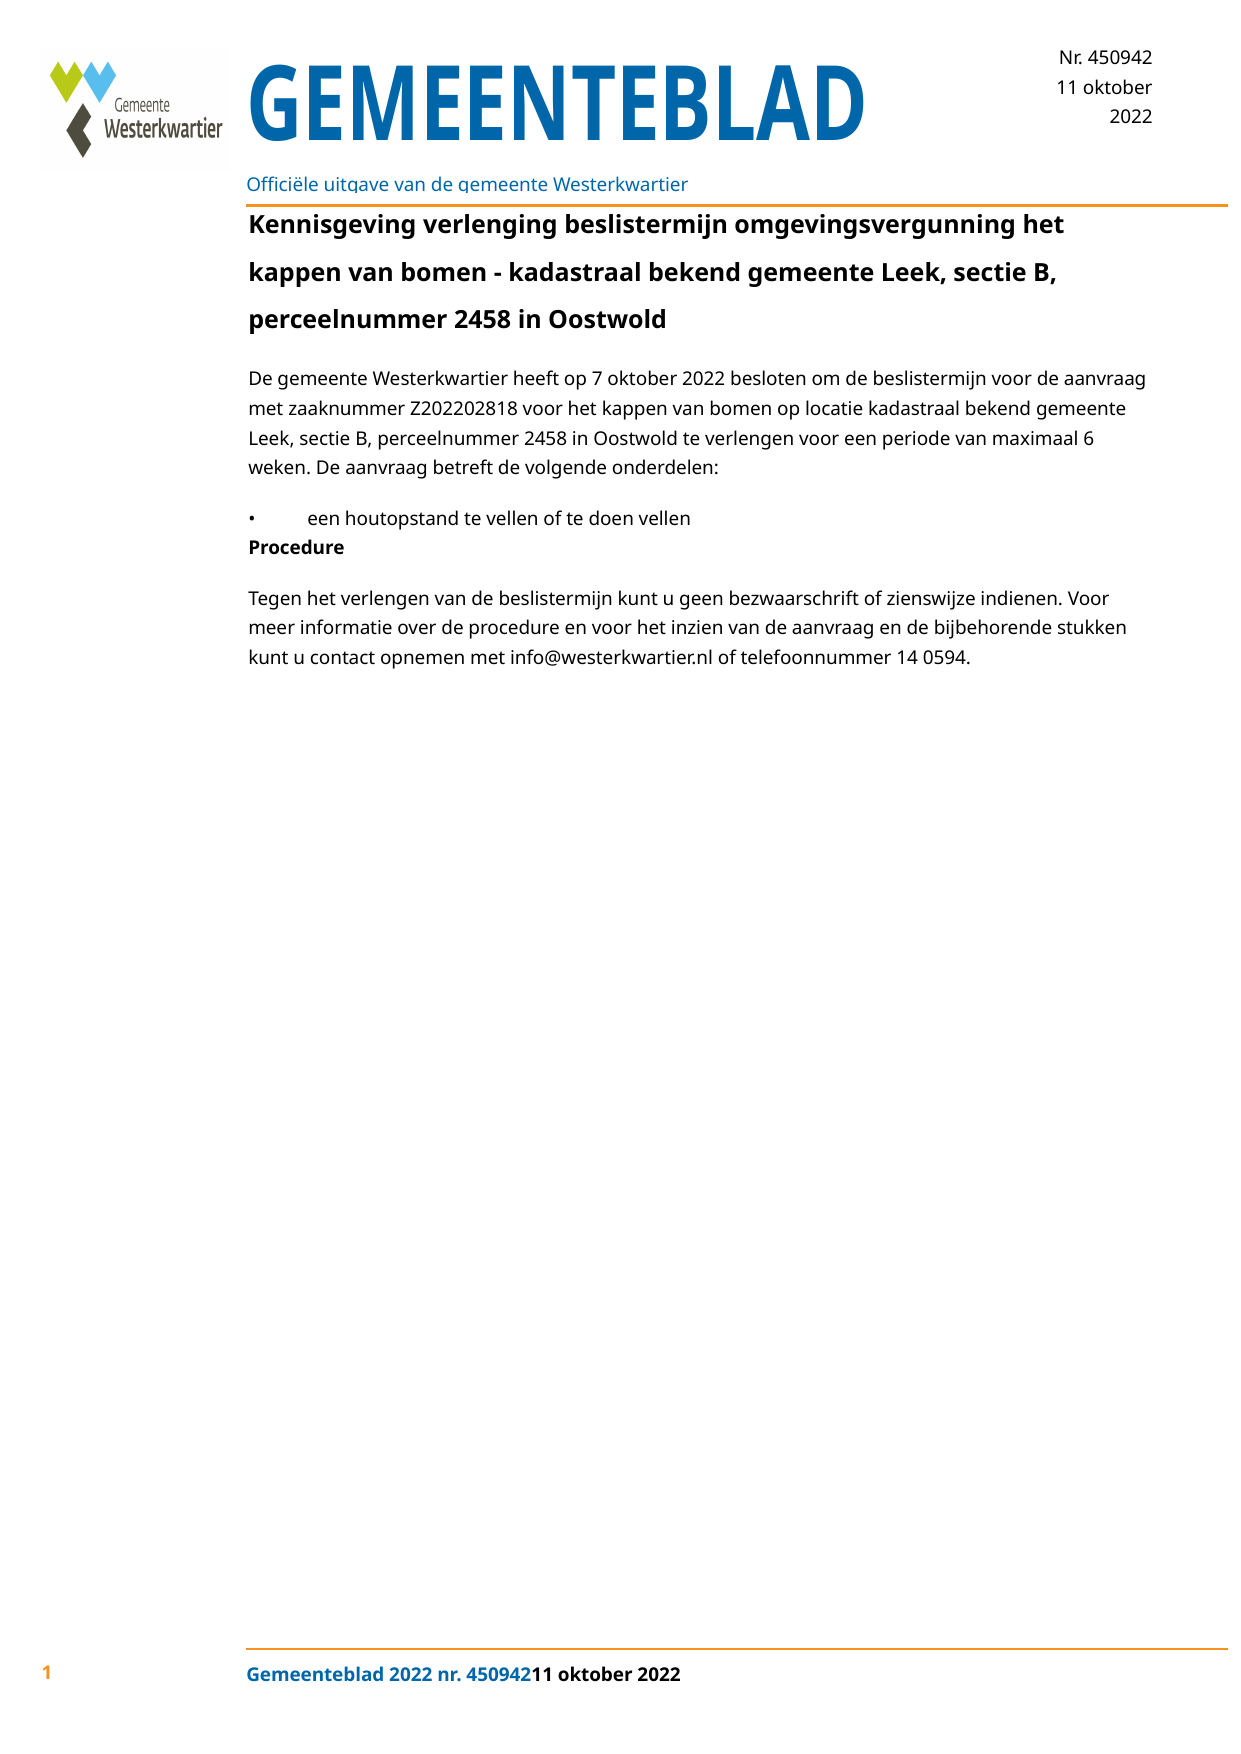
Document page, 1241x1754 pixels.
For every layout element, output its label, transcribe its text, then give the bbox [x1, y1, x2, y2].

picture [41, 47, 231, 172]
text Tegen het verlengen van de beslistermijn kunt u geen bezwaarschrift of zienswijze indienen. Voor meer informatie over de procedure en voor het inzien van de aanvraag en de bijbehorende stukken kunt u contact opnemen met info@westerkwartier.nl of telefoonnummer 14 0594. [248, 585, 1152, 669]
list een houtopstand te vellen of te doen vellen [248, 505, 1152, 530]
text Procedure [248, 534, 1152, 560]
text Kennisgeving verlenging beslistermijn omgevingsvergunning het kappen van bomen - kadastraal bekend gemeente Leek, sectie B, perceelnummer 2458 in Oostwold [248, 207, 1152, 336]
text De gemeente Westerkwartier heeft op 7 oktober 2022 besloten om de beslistermijn voor de aanvraag met zaaknummer Z202202818 voor het kappen van bomen op locatie kadastraal bekend gemeente Leek, sectie B, perceelnummer 2458 in Oostwold te verlengen voor een periode van maximaal 6 weken. De aanvraag betreft de volgende onderdelen: [248, 366, 1152, 480]
